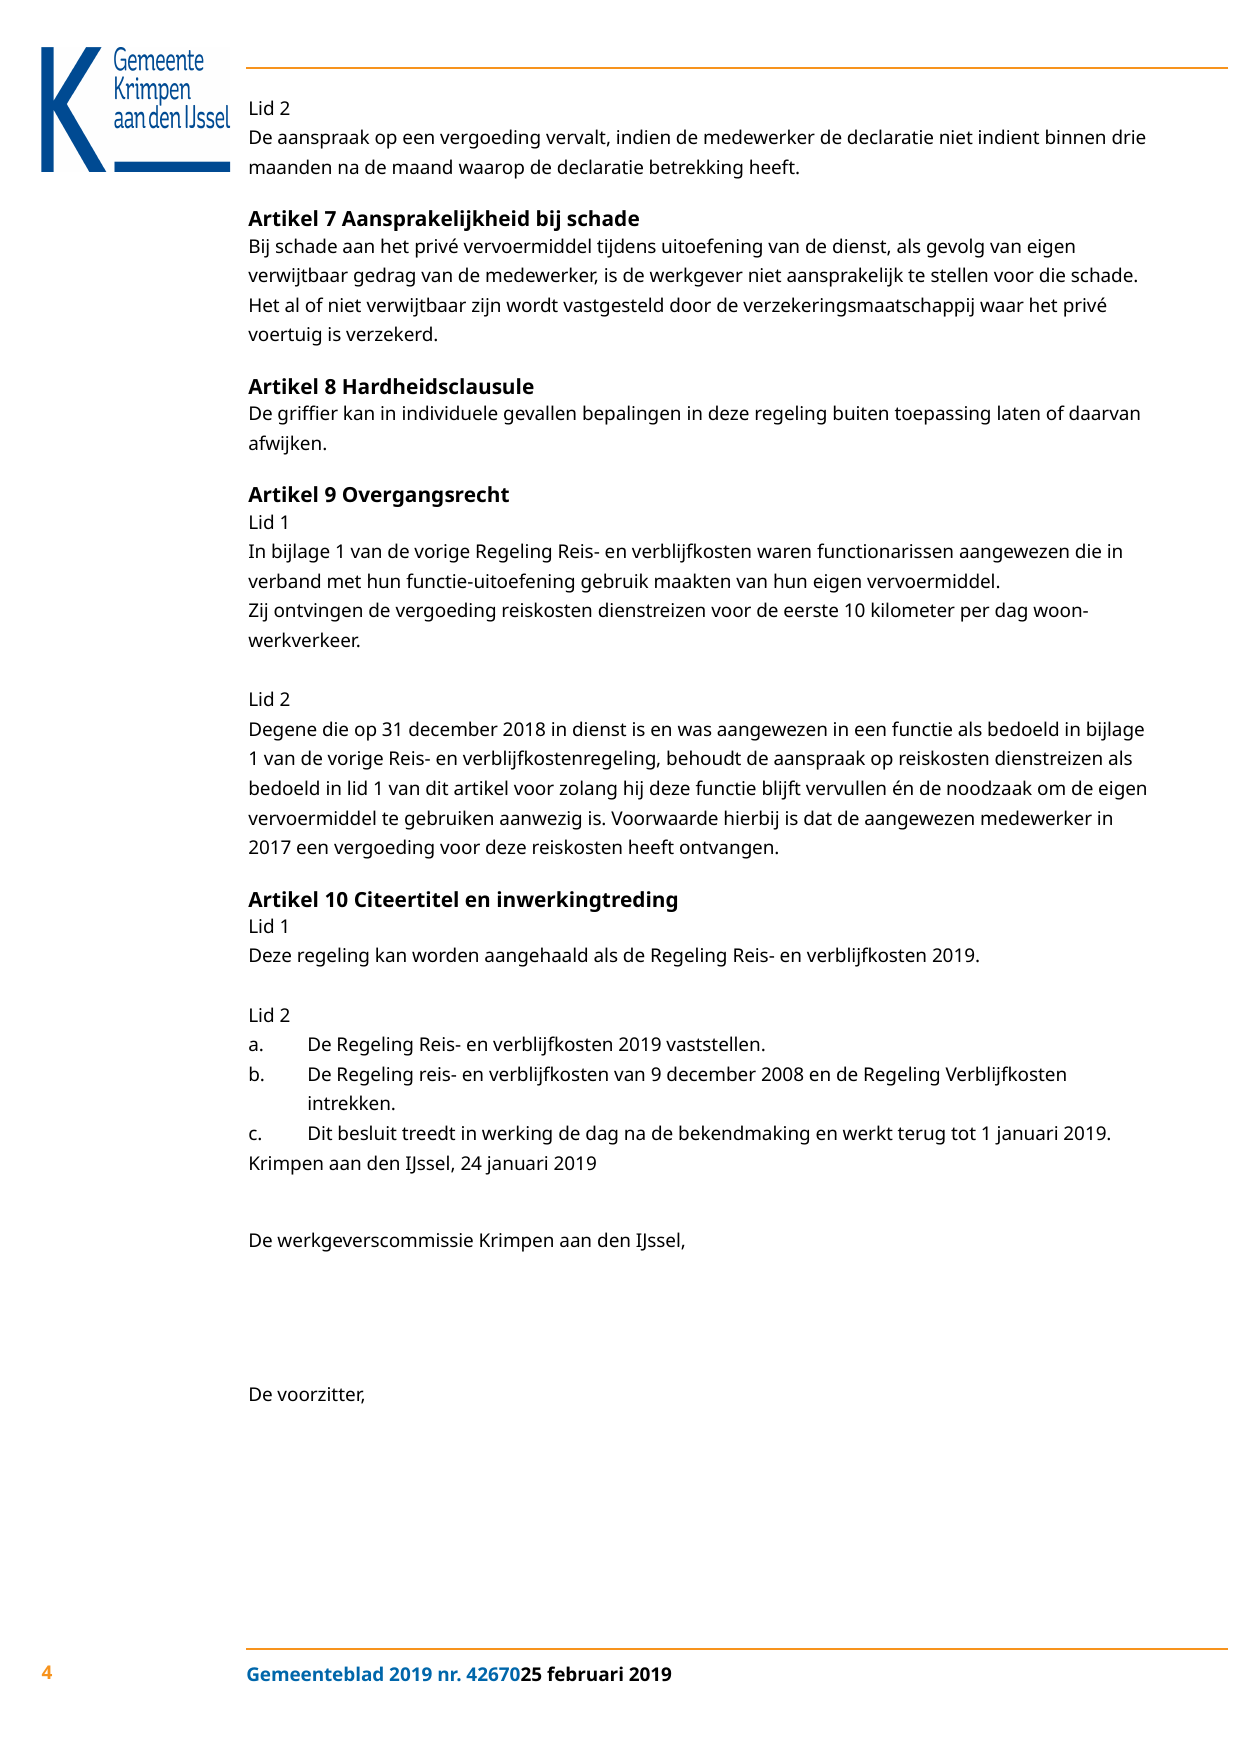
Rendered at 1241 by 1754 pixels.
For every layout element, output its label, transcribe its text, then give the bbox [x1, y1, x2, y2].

text In bijlage 1 van de vorige Regeling Reis- en verblijfkosten waren functionarissen aangewezen die in verband met hun functie-uitoefening gebruik maakten van hun eigen vervoermiddel. [248, 538, 1152, 594]
text De griffier kan in individuele gevallen bepalingen in deze regeling buiten toepassing laten of daarvan afwijken. [248, 400, 1152, 456]
picture [41, 47, 231, 172]
text Deze regeling kan worden aangehaald als de Regeling Reis- en verblijfkosten 2019. [248, 943, 1152, 968]
list De Regeling reis- en verblijfkosten van 9 december 2008 en de Regeling Verblijfkosten intrekken. [248, 1061, 1152, 1116]
list De Regeling Reis- en verblijfkosten 2019 vaststellen. [248, 1031, 1152, 1057]
list Dit besluit treedt in werking de dag na de bekendmaking en werkt terug tot 1 januari 2019. [248, 1120, 1152, 1146]
text Artikel 10 Citeertitel en inwerkingtreding [248, 885, 1152, 913]
text Lid 2 [248, 686, 1152, 712]
text De aanspraak op een vergoeding vervalt, indien de medewerker de declaratie niet indient binnen drie maanden na de maand waarop de declaratie betrekking heeft. [248, 124, 1152, 180]
text Zij ontvingen de vergoeding reiskosten dienstreizen voor de eerste 10 kilometer per dag woon-werkverkeer. [248, 598, 1152, 653]
text Lid 2 [248, 1002, 1152, 1028]
text De voorzitter, [248, 1381, 1152, 1407]
text Lid 1 [248, 509, 1152, 534]
text Degene die op 31 december 2018 in dienst is en was aangewezen in een functie als bedoeld in bijlage 1 van de vorige Reis- en verblijfkostenregeling, behoudt de aanspraak op reiskosten dienstreizen als bedoeld in lid 1 van dit artikel voor zolang hij deze functie blijft vervullen én de noodzaak om de eigen vervoermiddel te gebruiken aanwezig is. Voorwaarde hierbij is dat de aangewezen medewerker in 2017 een vergoeding voor deze reiskosten heeft ontvangen. [248, 716, 1152, 860]
text Krimpen aan den IJssel, 24 januari 2019 [248, 1150, 1152, 1176]
text Artikel 7 Aansprakelijkheid bij schade [248, 204, 1152, 233]
text Artikel 8 Hardheidsclausule [248, 372, 1152, 400]
text Lid 2 [248, 95, 1152, 121]
text Artikel 9 Overgangsrecht [248, 480, 1152, 509]
text Bij schade aan het privé vervoermiddel tijdens uitoefening van de dienst, als gevolg van eigen verwijtbaar gedrag van de medewerker, is de werkgever niet aansprakelijk te stellen voor die schade. Het al of niet verwijtbaar zijn wordt vastgesteld door de verzekeringsmaatschappij waar het privé voertuig is verzekerd. [248, 233, 1152, 347]
text De werkgeverscommissie Krimpen aan den IJssel, [248, 1227, 1152, 1253]
text Lid 1 [248, 913, 1152, 939]
